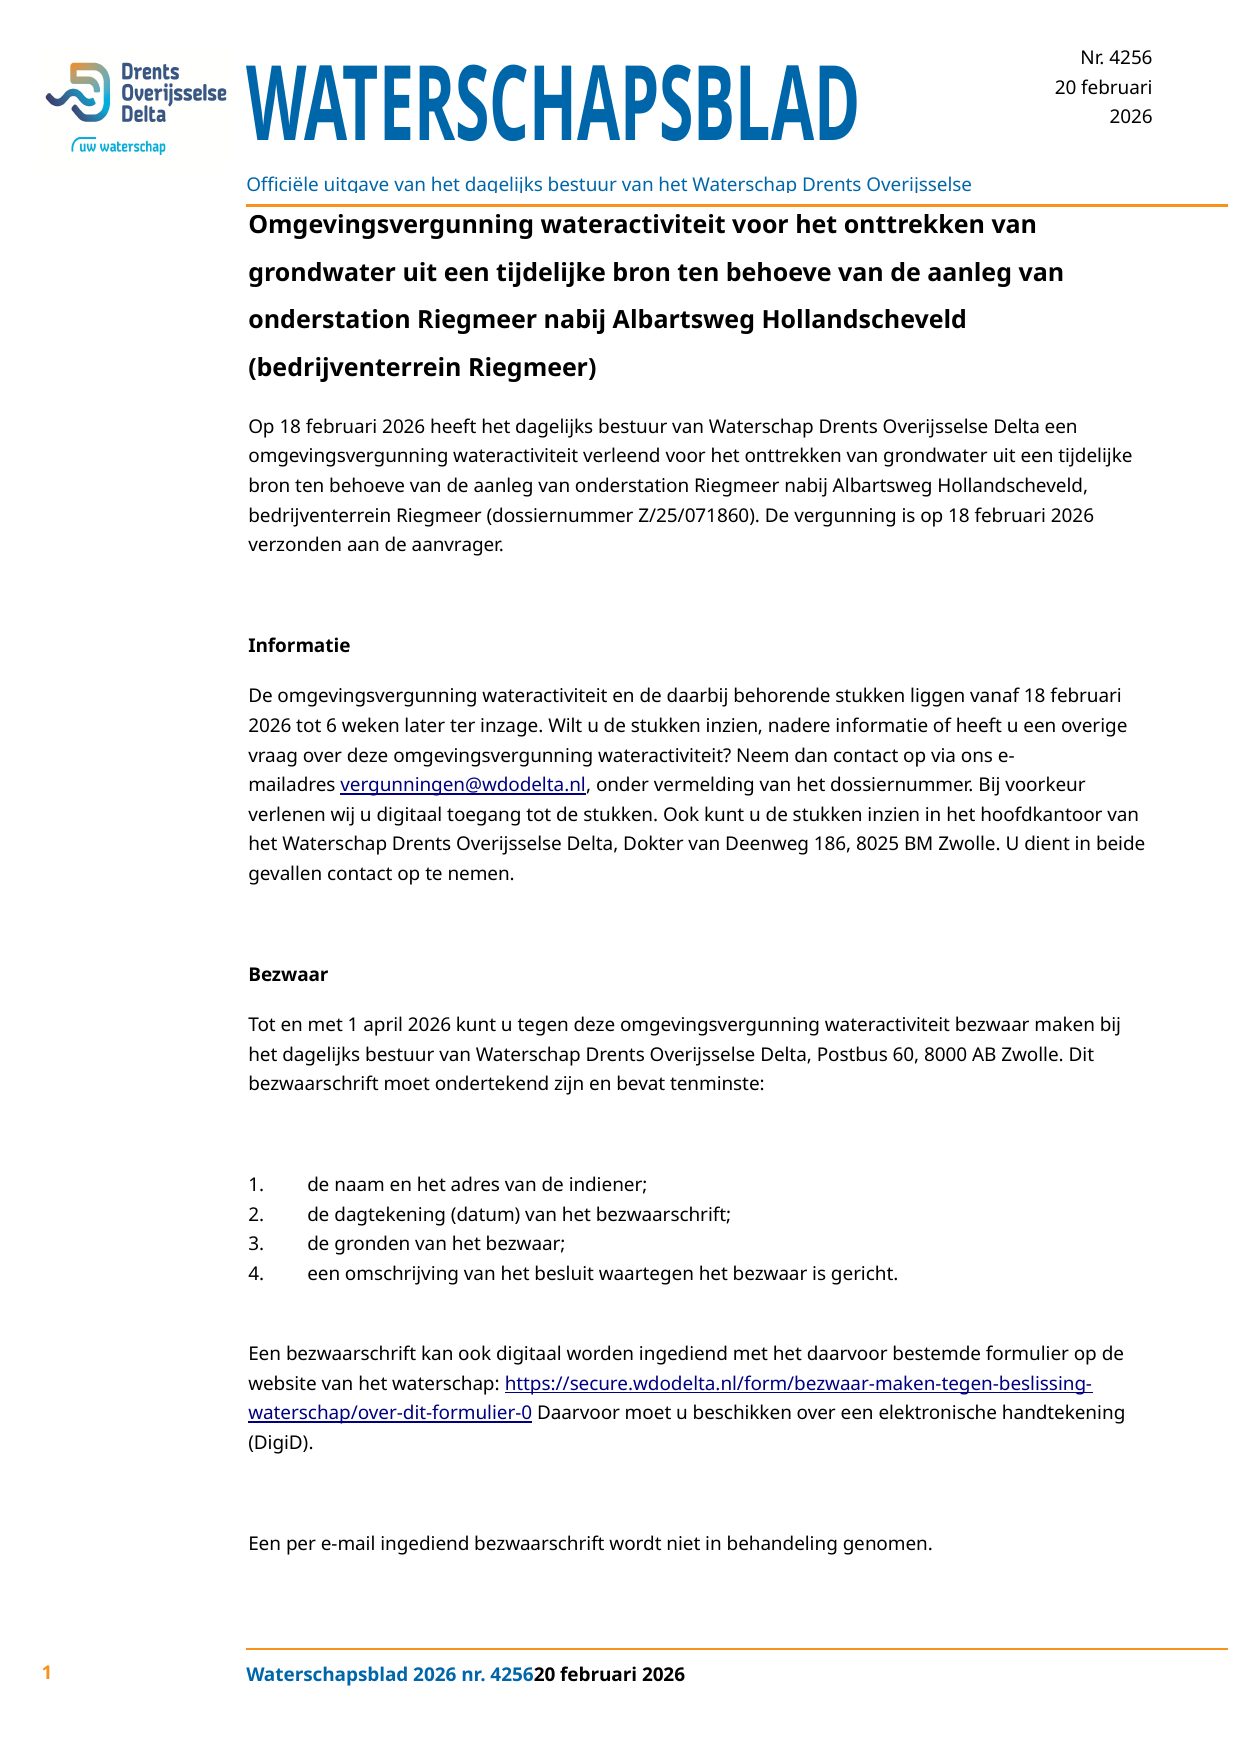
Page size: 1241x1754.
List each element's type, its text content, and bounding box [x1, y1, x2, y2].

text De omgevingsvergunning wateractiviteit en de daarbij behorende stukken liggen vanaf 18 februari 2026 tot 6 weken later ter inzage. Wilt u de stukken inzien, nadere informatie of heeft u een overige vraag over deze omgevingsvergunning wateractiviteit? Neem dan contact op via ons e-mailadres vergunningen@wdodelta.nl, onder vermelding van het dossiernummer. Bij voorkeur verlenen wij u digitaal toegang tot de stukken. Ook kunt u de stukken inzien in het hoofdkantoor van het Waterschap Drents Overijsselse Delta, Dokter van Deenweg 186, 8025 BM Zwolle. U dient in beide gevallen contact op te nemen. [248, 683, 1152, 886]
text Een per e-mail ingediend bezwaarschrift wordt niet in behandeling genomen. [248, 1530, 1152, 1556]
text Tot en met 1 april 2026 kunt u tegen deze omgevingsvergunning wateractiviteit bezwaar maken bij het dagelijks bestuur van Waterschap Drents Overijsselse Delta, Postbus 60, 8000 AB Zwolle. Dit bezwaarschrift moet ondertekend zijn en bevat tenminste: [248, 1011, 1152, 1096]
text Bezwaar [248, 961, 1152, 987]
text Een bezwaarschrift kan ook digitaal worden ingediend met het daarvoor bestemde formulier op de website van het waterschap: https://secure.wdodelta.nl/form/bezwaar-maken-tegen-beslissing-waterschap/over-dit-formulier-0 Daarvoor moet u beschikken over een elektronische handtekening (DigiD). [248, 1340, 1152, 1455]
text Informatie [248, 632, 1152, 658]
list de dagtekening (datum) van het bezwaarschrift; [248, 1201, 1152, 1227]
list de naam en het adres van de indiener; [248, 1171, 1152, 1197]
list een omschrijving van het besluit waartegen het bezwaar is gericht. [248, 1260, 1152, 1286]
picture [41, 47, 231, 172]
text Op 18 februari 2026 heeft het dagelijks bestuur van Waterschap Drents Overijsselse Delta een omgevingsvergunning wateractiviteit verleend voor het onttrekken van grondwater uit een tijdelijke bron ten behoeve van de aanleg van onderstation Riegmeer nabij Albartsweg Hollandscheveld, bedrijventerrein Riegmeer (dossiernummer Z/25/071860). De vergunning is op 18 februari 2026 verzonden aan de aanvrager. [248, 413, 1152, 557]
list de gronden van het bezwaar; [248, 1231, 1152, 1256]
text Omgevingsvergunning wateractiviteit voor het onttrekken van grondwater uit een tijdelijke bron ten behoeve van de aanleg van onderstation Riegmeer nabij Albartsweg Hollandscheveld (bedrijventerrein Riegmeer) [248, 207, 1152, 384]
